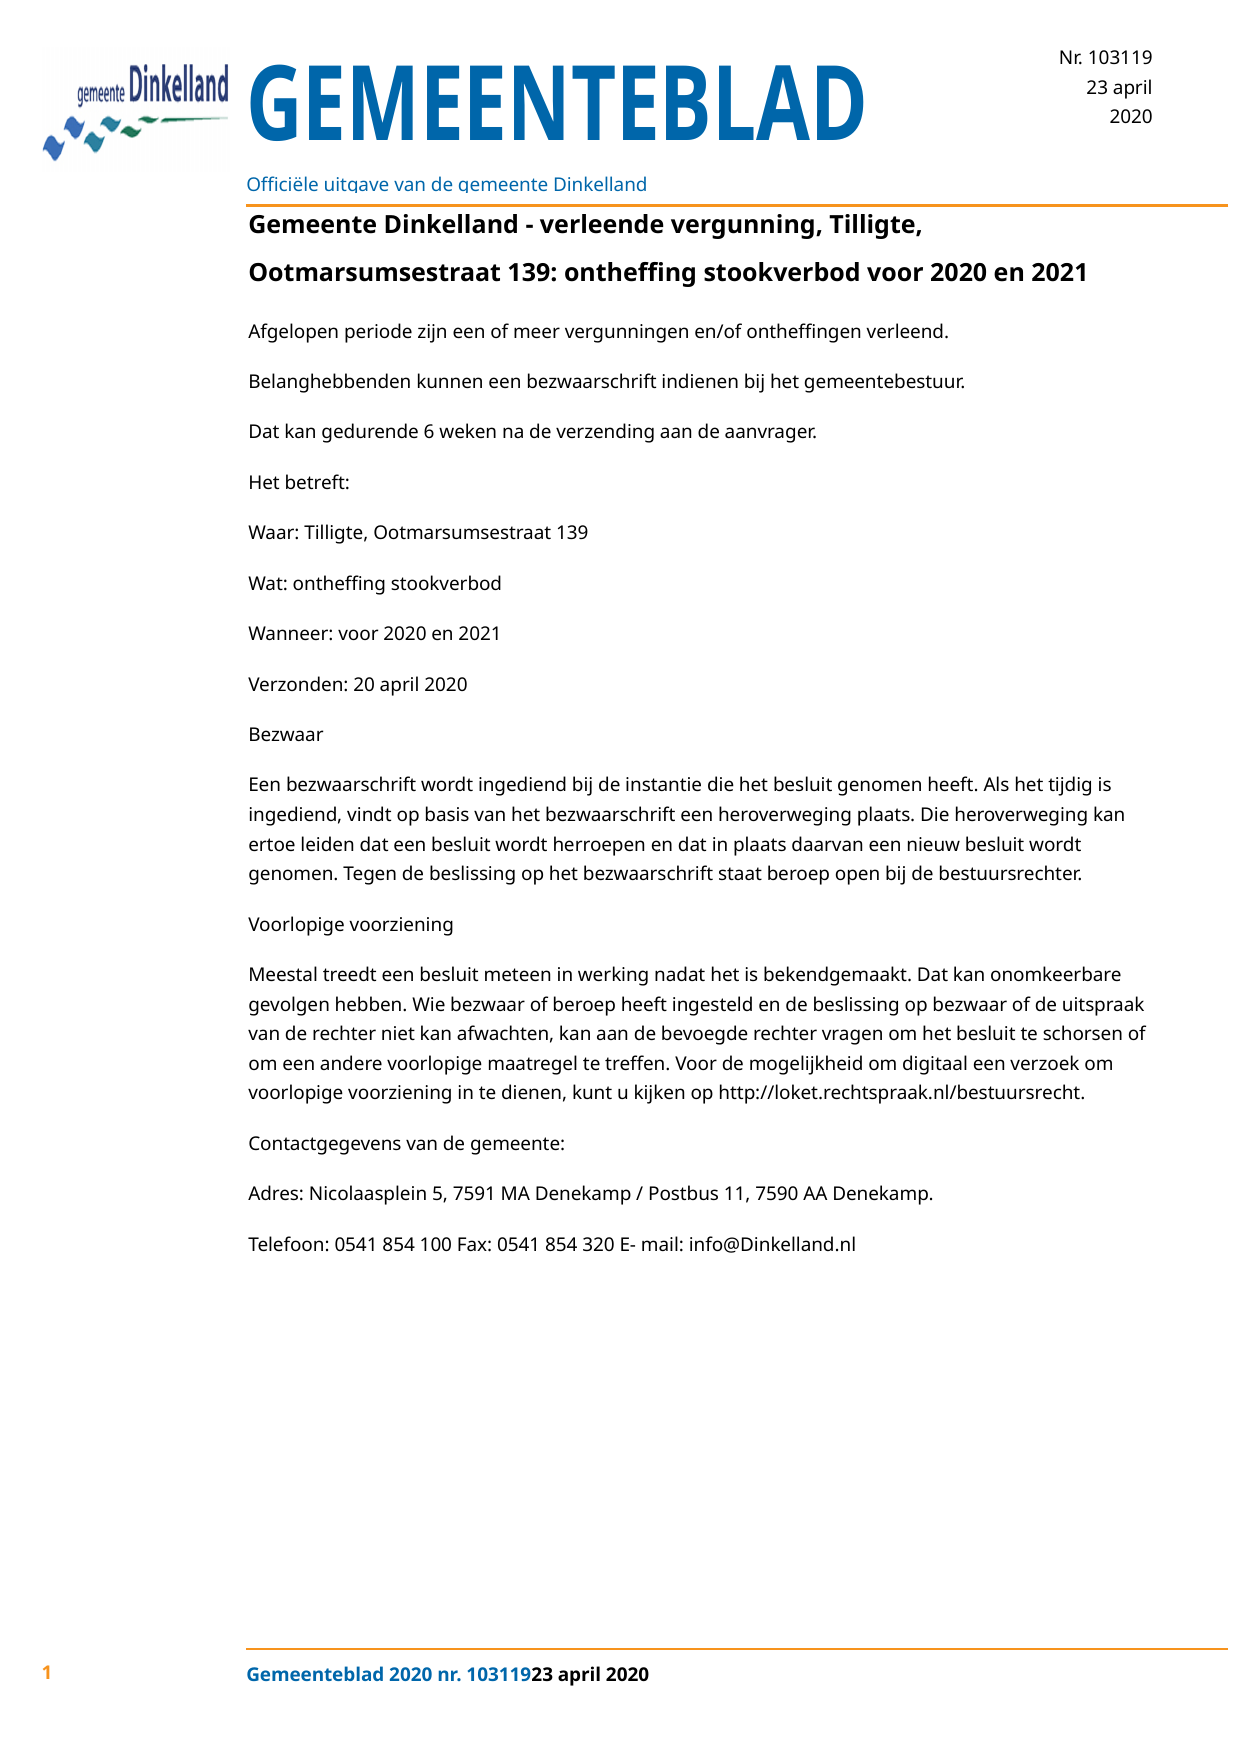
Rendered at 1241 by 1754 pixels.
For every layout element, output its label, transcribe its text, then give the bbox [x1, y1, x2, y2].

text Het betreft: [248, 469, 1152, 495]
text Dat kan gedurende 6 weken na de verzending aan de aanvrager. [248, 419, 1152, 444]
text Een bezwaarschrift wordt ingediend bij de instantie die het besluit genomen heeft. Als het tijdig is ingediend, vindt op basis van het bezwaarschrift een heroverweging plaats. Die heroverweging kan ertoe leiden dat een besluit wordt herroepen en dat in plaats daarvan een nieuw besluit wordt genomen. Tegen de beslissing op het bezwaarschrift staat beroep open bij de bestuursrechter. [248, 772, 1152, 886]
text Bezwaar [248, 721, 1152, 747]
text Waar: Tilligte, Ootmarsumsestraat 139 [248, 519, 1152, 545]
text Wat: ontheffing stookverbod [248, 570, 1152, 596]
text Belanghebbenden kunnen een bezwaarschrift indienen bij het gemeentebestuur. [248, 368, 1152, 394]
text Contactgegevens van de gemeente: [248, 1130, 1152, 1156]
text Meestal treedt een besluit meteen in werking nadat het is bekendgemaakt. Dat kan onomkeerbare gevolgen hebben. Wie bezwaar of beroep heeft ingesteld en de beslissing op bezwaar of de uitspraak van de rechter niet kan afwachten, kan aan de bevoegde rechter vragen om het besluit te schorsen of om een andere voorlopige maatregel te treffen. Voor de mogelijkheid om digitaal een verzoek om voorlopige voorziening in te dienen, kunt u kijken op http://loket.rechtspraak.nl/bestuursrecht. [248, 961, 1152, 1105]
text Adres: Nicolaasplein 5, 7591 MA Denekamp / Postbus 11, 7590 AA Denekamp. [248, 1180, 1152, 1206]
text Telefoon: 0541 854 100 Fax: 0541 854 320 E- mail: info@Dinkelland.nl [248, 1231, 1152, 1257]
text Voorlopige voorziening [248, 911, 1152, 937]
text Verzonden: 20 april 2020 [248, 671, 1152, 697]
text Afgelopen periode zijn een of meer vergunningen en/of ontheffingen verleend. [248, 318, 1152, 344]
picture [41, 47, 231, 172]
text Gemeente Dinkelland - verleende vergunning, Tilligte, Ootmarsumsestraat 139: ontheffing stookverbod voor 2020 en 2021 [248, 207, 1152, 288]
text Wanneer: voor 2020 en 2021 [248, 620, 1152, 646]
